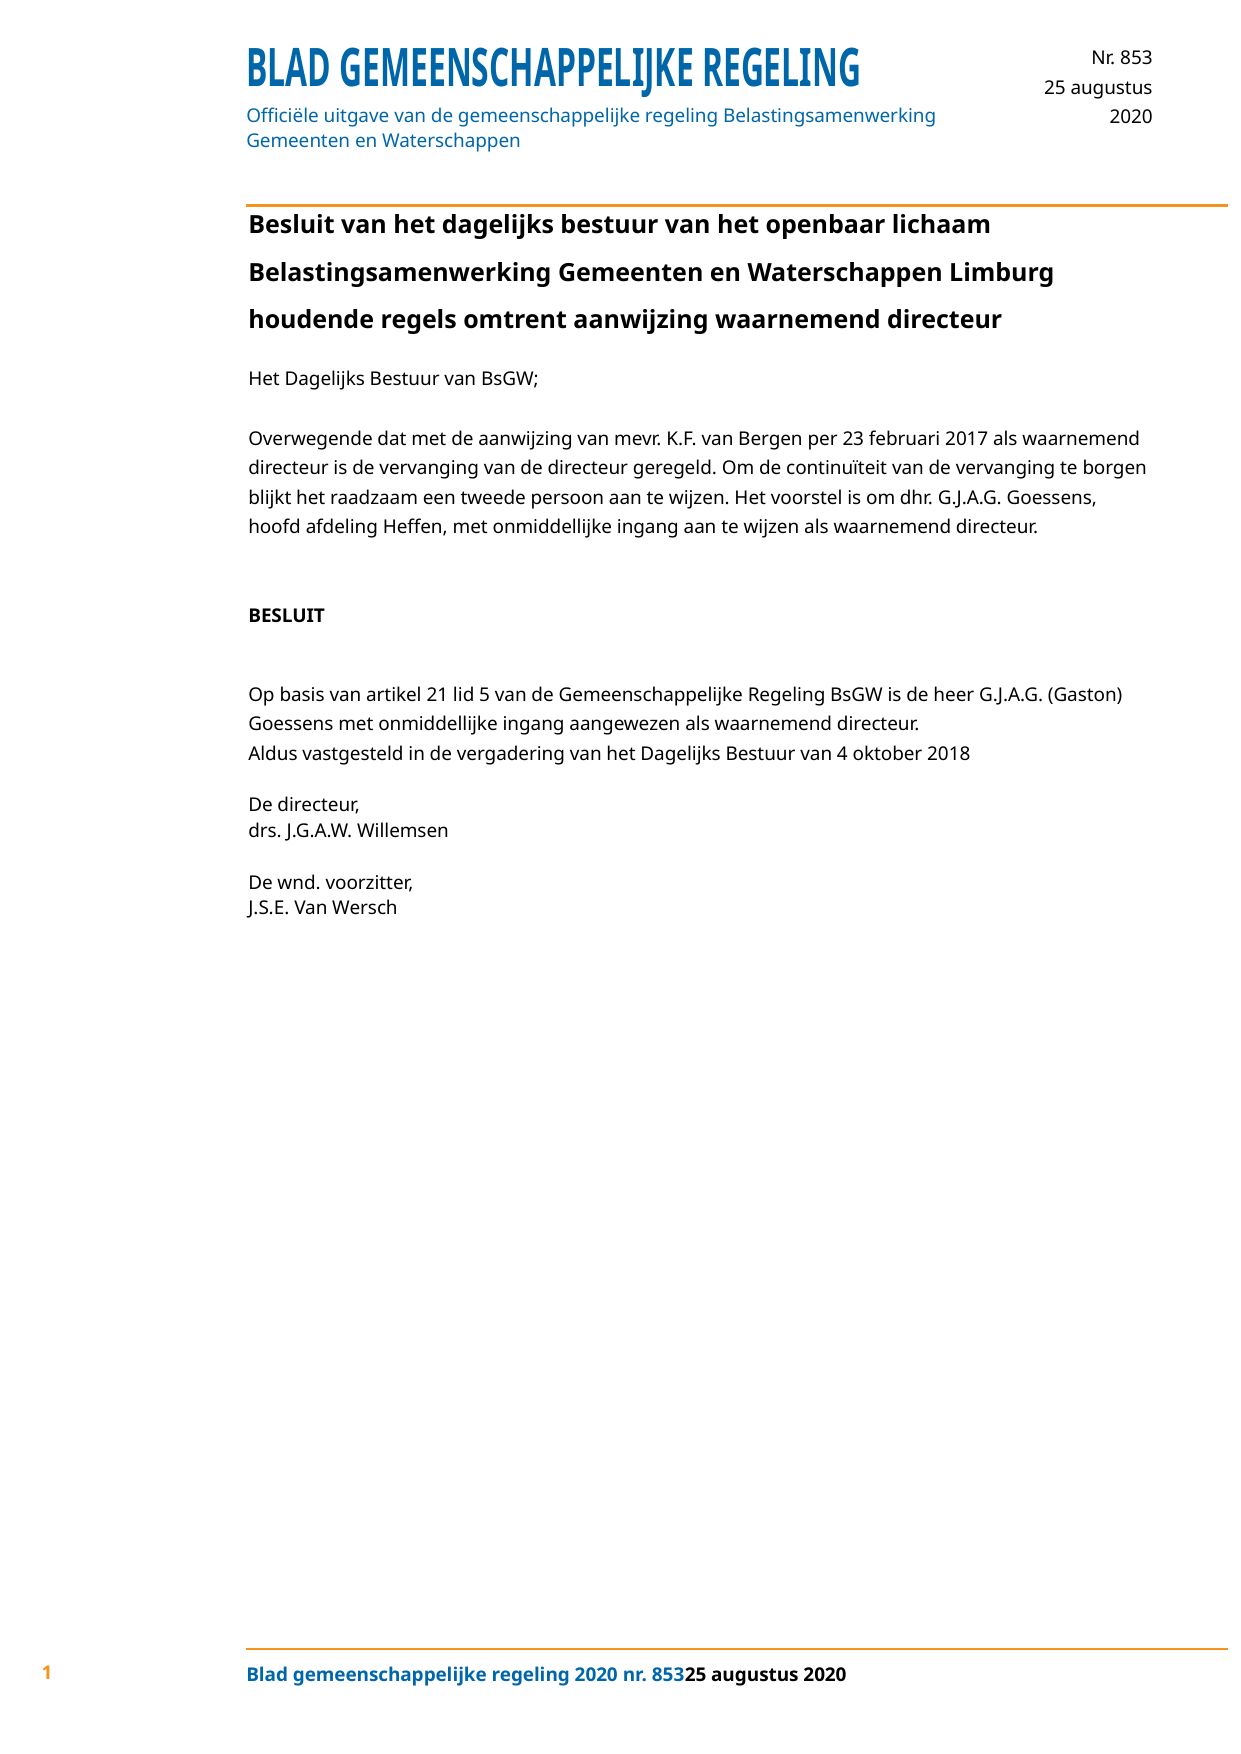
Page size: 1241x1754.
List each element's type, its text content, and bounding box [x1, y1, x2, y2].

text De wnd. voorzitter, [248, 869, 1152, 894]
text Op basis van artikel 21 lid 5 van de Gemeenschappelijke Regeling BsGW is de heer G.J.A.G. (Gaston) Goessens met onmiddellijke ingang aangewezen als waarnemend directeur. [248, 681, 1152, 736]
text J.S.E. Van Wersch [248, 894, 1152, 920]
picture [41, 47, 231, 172]
text Aldus vastgesteld in de vergadering van het Dagelijks Bestuur van 4 oktober 2018 [248, 740, 1152, 766]
text Overwegende dat met de aanwijzing van mevr. K.F. van Bergen per 23 februari 2017 als waarnemend directeur is de vervanging van de directeur geregeld. Om de continuïteit van de vervanging te borgen blijkt het raadzaam een tweede persoon aan te wijzen. Het voorstel is om dhr. G.J.A.G. Goessens, hoofd afdeling Heffen, met onmiddellijke ingang aan te wijzen als waarnemend directeur. [248, 425, 1152, 539]
text drs. J.G.A.W. Willemsen [248, 817, 1152, 843]
text BESLUIT [248, 602, 1152, 628]
text Het Dagelijks Bestuur van BsGW; [248, 366, 1152, 391]
text De directeur, [248, 792, 1152, 817]
text Besluit van het dagelijks bestuur van het openbaar lichaam Belastingsamenwerking Gemeenten en Waterschappen Limburg houdende regels omtrent aanwijzing waarnemend directeur [248, 207, 1152, 336]
